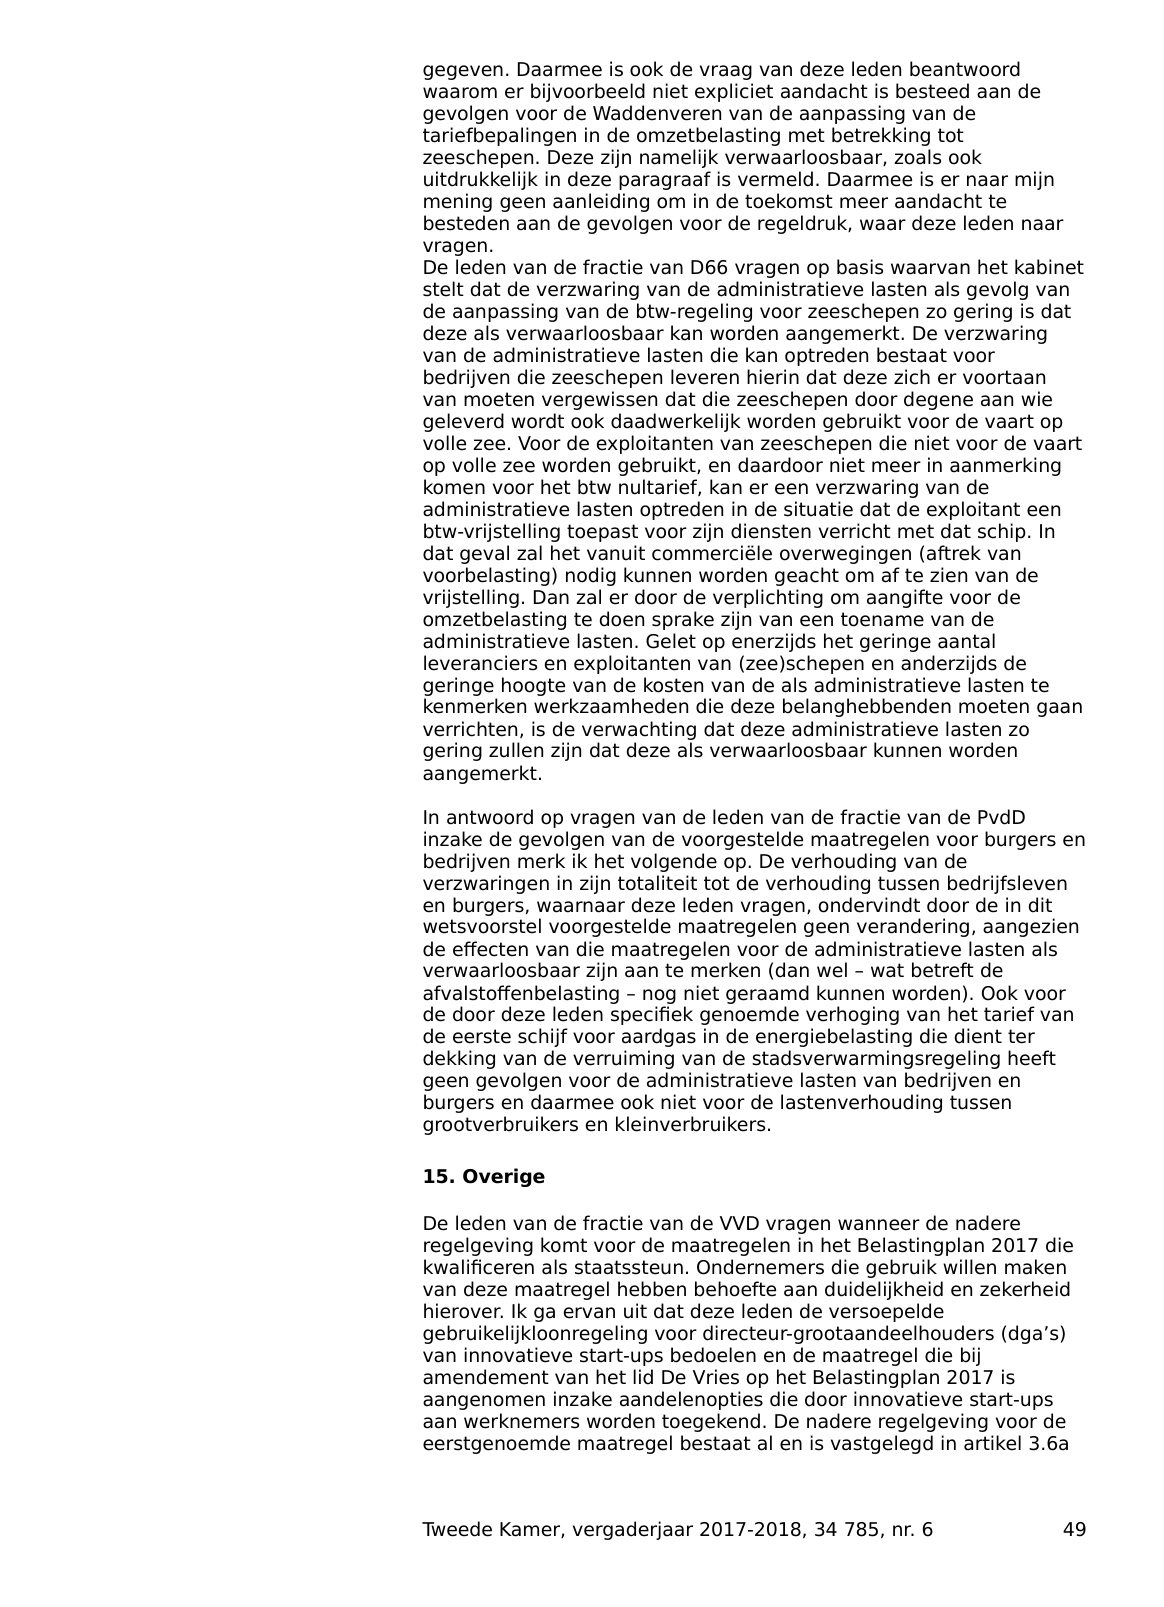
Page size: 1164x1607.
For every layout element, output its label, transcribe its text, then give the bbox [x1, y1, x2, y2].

text gegeven. Daarmee is ook de vraag van deze leden beantwoord waarom er bijvoorbeeld niet expliciet aandacht is besteed aan de gevolgen voor de Waddenveren van de aanpassing van de tariefbepalingen in de omzetbelasting met betrekking tot zeeschepen. Deze zijn namelijk verwaarloosbaar, zoals ook uitdrukkelijk in deze paragraaf is vermeld. Daarmee is er naar mijn mening geen aanleiding om in de toekomst meer aandacht te besteden aan de gevolgen voor de regeldruk, waar deze leden naar vragen. [422, 59, 1087, 257]
text De leden van de fractie van D66 vragen op basis waarvan het kabinet stelt dat de verzwaring van de administratieve lasten als gevolg van de aanpassing van de btw-regeling voor zeeschepen zo gering is dat deze als verwaarloosbaar kan worden aangemerkt. De verzwaring van de administratieve lasten die kan optreden bestaat voor bedrijven die zeeschepen leveren hierin dat deze zich er voortaan van moeten vergewissen dat die zeeschepen door degene aan wie geleverd wordt ook daadwerkelijk worden gebruikt voor de vaart op volle zee. Voor de exploitanten van zeeschepen die niet voor de vaart op volle zee worden gebruikt, en daardoor niet meer in aanmerking komen voor het btw nultarief, kan er een verzwaring van de administratieve lasten optreden in de situatie dat de exploitant een btw-vrijstelling toepast voor zijn diensten verricht met dat schip. In dat geval zal het vanuit commerciële overwegingen (aftrek van voorbelasting) nodig kunnen worden geacht om af te zien van de vrijstelling. Dan zal er door de verplichting om aangifte voor de omzetbelasting te doen sprake zijn van een toename van de administratieve lasten. Gelet op enerzijds het geringe aantal leveranciers en exploitanten van (zee)schepen en anderzijds de geringe hoogte van de kosten van de als administratieve lasten te kenmerken werkzaamheden die deze belanghebbenden moeten gaan verrichten, is de verwachting dat deze administratieve lasten zo gering zullen zijn dat deze als verwaarloosbaar kunnen worden aangemerkt. [422, 257, 1087, 784]
text In antwoord op vragen van de leden van de fractie van de PvdD inzake de gevolgen van de voorgestelde maatregelen voor burgers en bedrijven merk ik het volgende op. De verhouding van de verzwaringen in zijn totaliteit tot de verhouding tussen bedrijfsleven en burgers, waarnaar deze leden vragen, ondervindt door de in dit wetsvoorstel voorgestelde maatregelen geen verandering, aangezien de effecten van die maatregelen voor de administratieve lasten als verwaarloosbaar zijn aan te merken (dan wel – wat betreft de afvalstoffenbelasting – nog niet geraamd kunnen worden). Ook voor de door deze leden specifiek genoemde verhoging van het tarief van de eerste schijf voor aardgas in de energiebelasting die dient ter dekking van de verruiming van de stadsverwarmingsregeling heeft geen gevolgen voor de administratieve lasten van bedrijven en burgers en daarmee ook niet voor de lastenverhouding tussen grootverbruikers en kleinverbruikers. [422, 807, 1087, 1136]
text De leden van de fractie van de VVD vragen wanneer de nadere regelgeving komt voor de maatregelen in het Belastingplan 2017 die kwalificeren als staatssteun. Ondernemers die gebruik willen maken van deze maatregel hebben behoefte aan duidelijkheid en zekerheid hierover. Ik ga ervan uit dat deze leden de versoepelde gebruikelijkloonregeling voor directeur-grootaandeelhouders (dga’s) van innovatieve start-ups bedoelen en de maatregel die bij amendement van het lid De Vries op het Belastingplan 2017 is aangenomen inzake aandelenopties die door innovatieve start-ups aan werknemers worden toegekend. De nadere regelgeving voor de eerstgenoemde maatregel bestaat al en is vastgelegd in artikel 3.6a [422, 1213, 1087, 1455]
subtitle 15. Overige [422, 1166, 1087, 1188]
